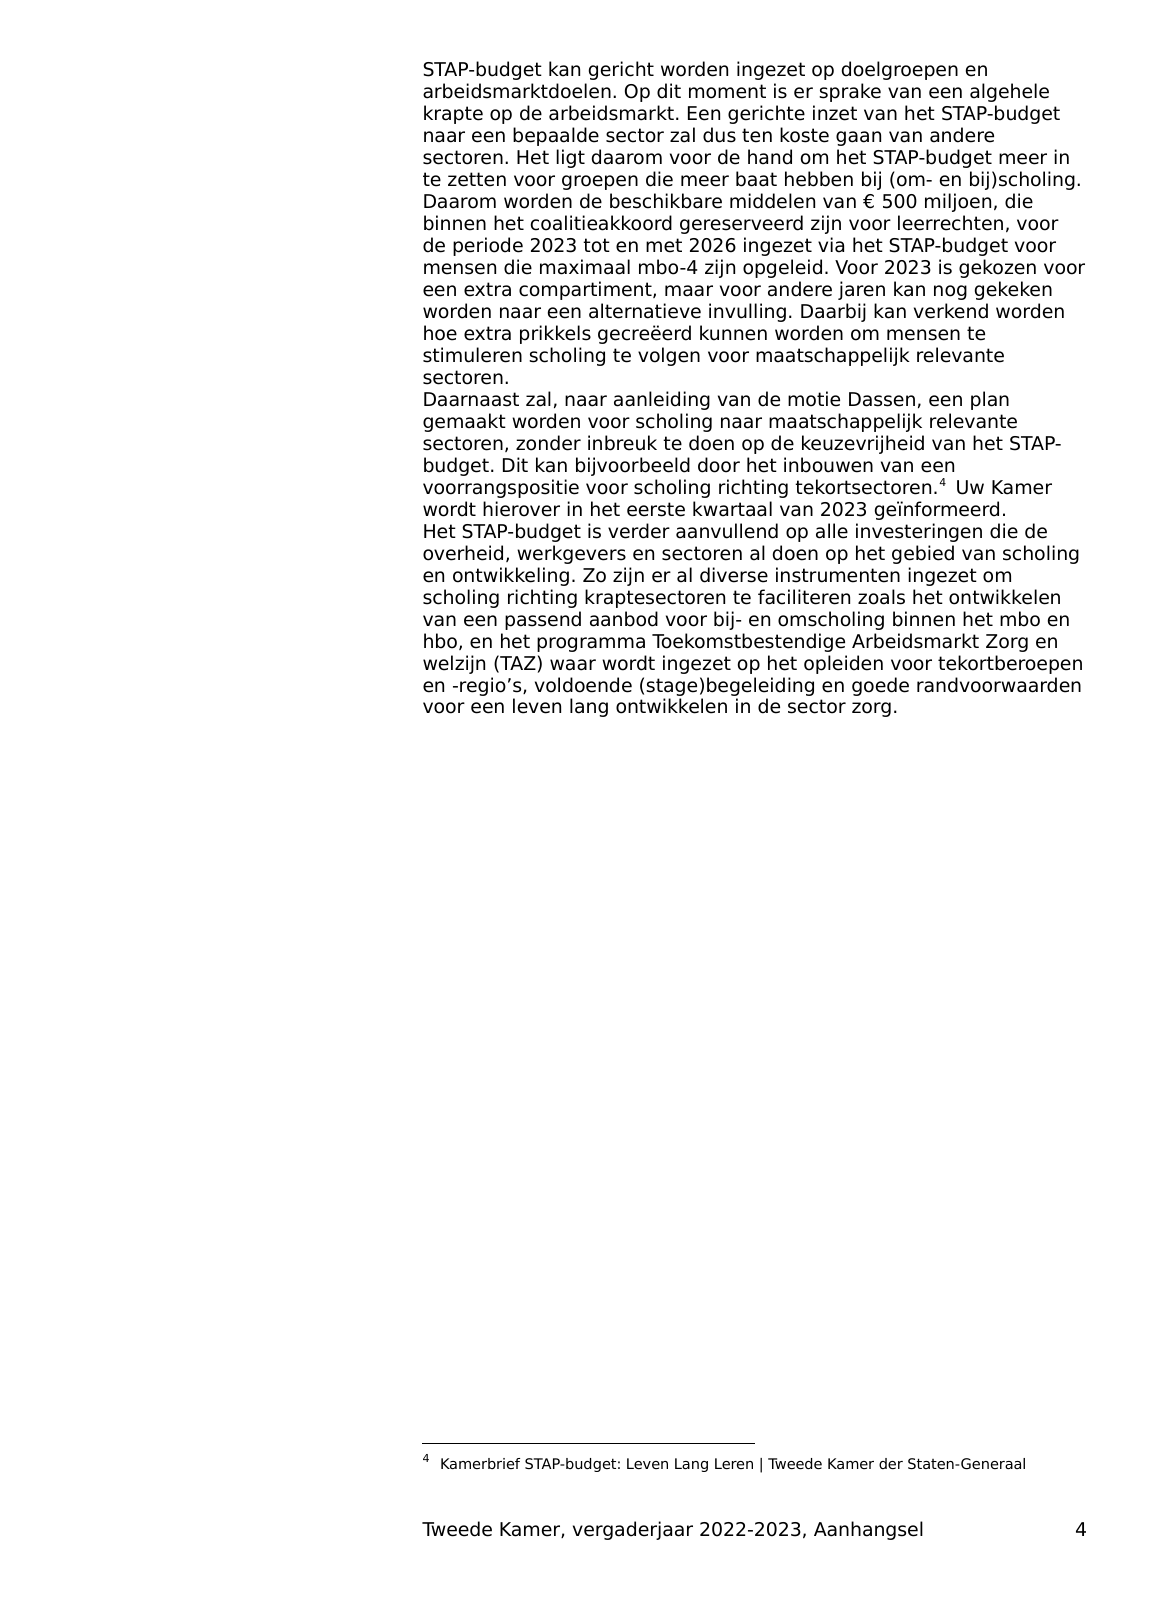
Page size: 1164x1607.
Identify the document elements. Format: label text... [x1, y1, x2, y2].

text Het STAP-budget is verder aanvullend op alle investeringen die de overheid, werkgevers en sectoren al doen op het gebied van scholing en ontwikkeling. Zo zijn er al diverse instrumenten ingezet om scholing richting kraptesectoren te faciliteren zoals het ontwikkelen van een passend aanbod voor bij- en omscholing binnen het mbo en hbo, en het programma Toekomstbestendige Arbeidsmarkt Zorg en welzijn (TAZ) waar wordt ingezet op het opleiden voor tekortberoepen en -regio’s, voldoende (stage)begeleiding en goede randvoorwaarden voor een leven lang ontwikkelen in de sector zorg. [422, 521, 1087, 718]
text Daarnaast zal, naar aanleiding van de motie Dassen, een plan gemaakt worden voor scholing naar maatschappelijk relevante sectoren, zonder inbreuk te doen op de keuzevrijheid van het STAP-budget. Dit kan bijvoorbeeld door het inbouwen van een voorrangspositie voor scholing richting tekortsectoren. Uw Kamer wordt hierover in het eerste kwartaal van 2023 geïnformeerd. [422, 389, 1087, 521]
text STAP-budget kan gericht worden ingezet op doelgroepen en arbeidsmarktdoelen. Op dit moment is er sprake van een algehele krapte op de arbeidsmarkt. Een gerichte inzet van het STAP-budget naar een bepaalde sector zal dus ten koste gaan van andere sectoren. Het ligt daarom voor de hand om het STAP-budget meer in te zetten voor groepen die meer baat hebben bij (om- en bij)scholing. Daarom worden de beschikbare middelen van € 500 miljoen, die binnen het coalitieakkoord gereserveerd zijn voor leerrechten, voor de periode 2023 tot en met 2026 ingezet via het STAP-budget voor mensen die maximaal mbo-4 zijn opgeleid. Voor 2023 is gekozen voor een extra compartiment, maar voor andere jaren kan nog gekeken worden naar een alternatieve invulling. Daarbij kan verkend worden hoe extra prikkels gecreëerd kunnen worden om mensen te stimuleren scholing te volgen voor maatschappelijk relevante sectoren. [422, 59, 1087, 389]
text Kamerbrief STAP-budget: Leven Lang Leren | Tweede Kamer der Staten-Generaal [422, 1452, 1087, 1474]
